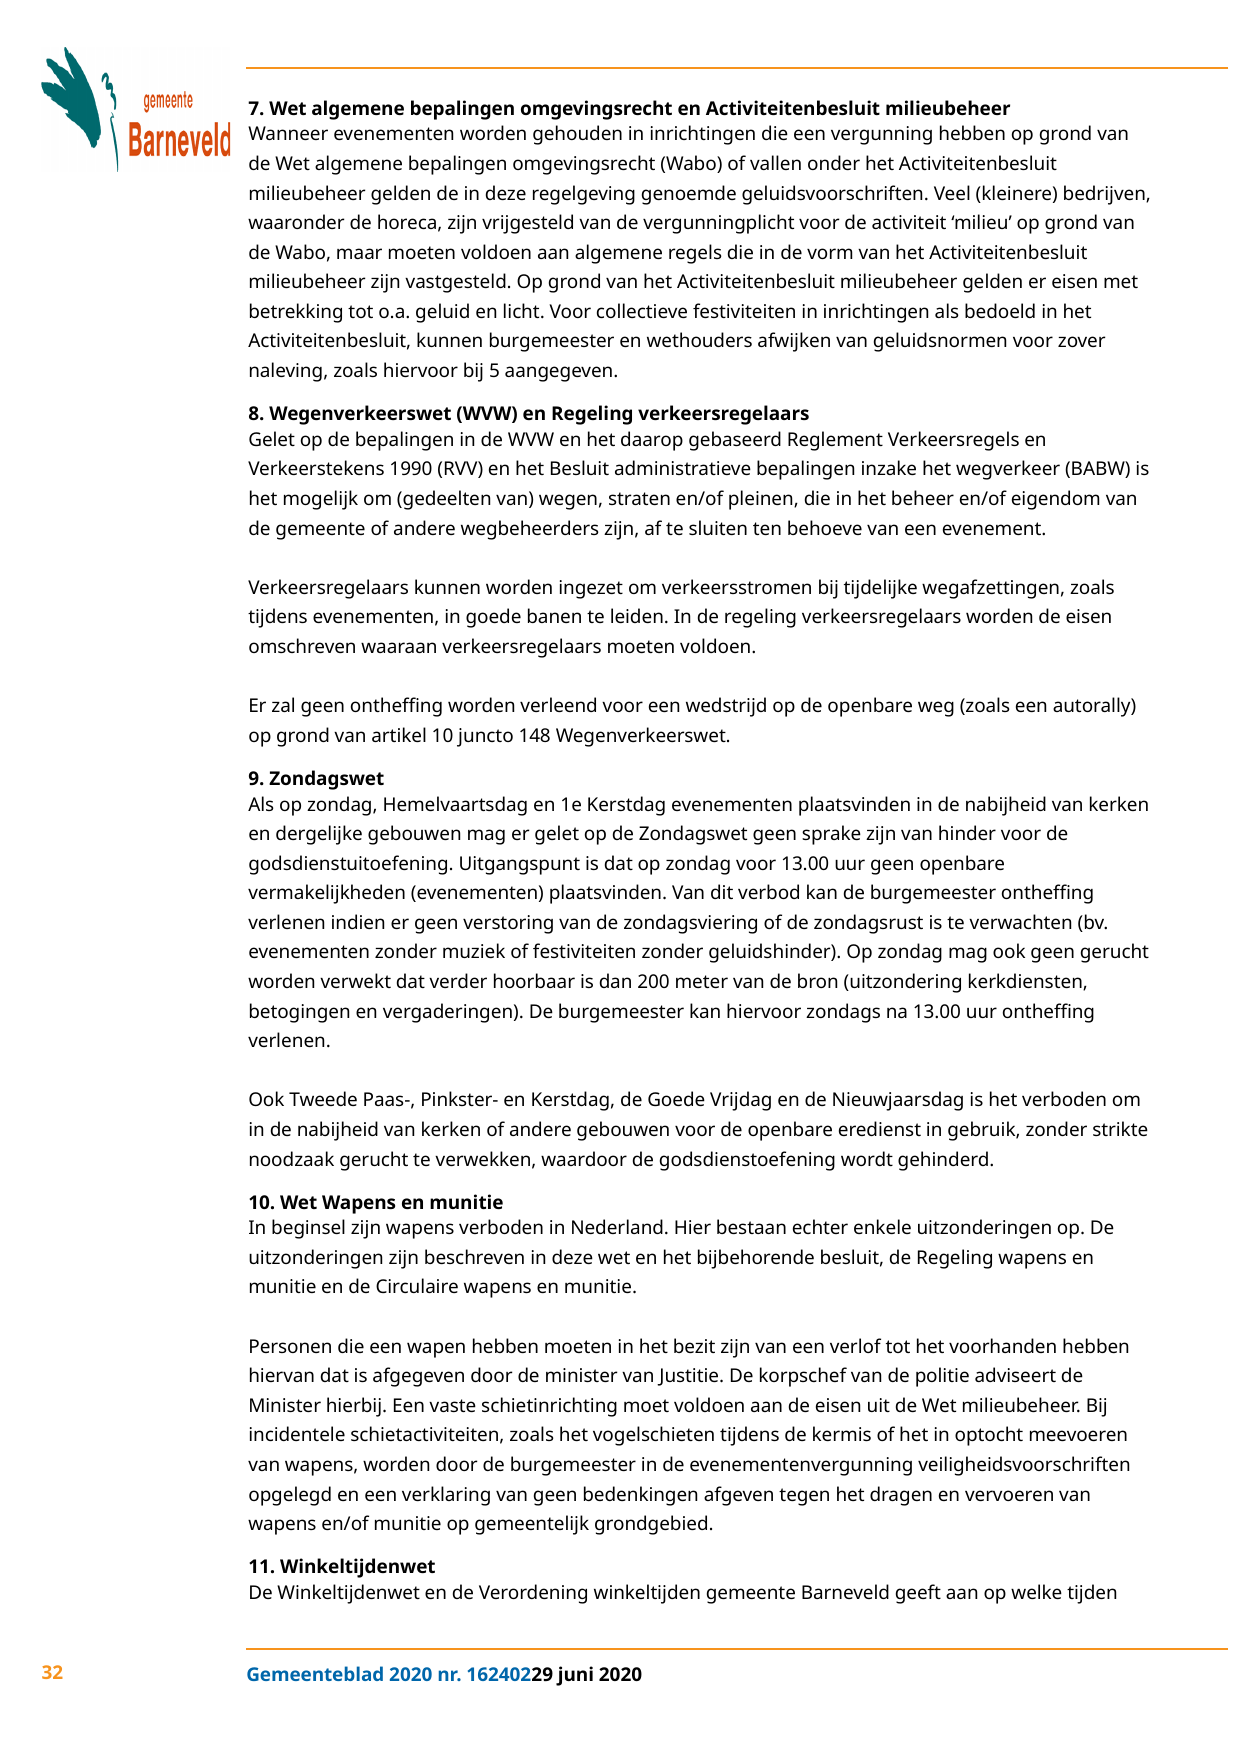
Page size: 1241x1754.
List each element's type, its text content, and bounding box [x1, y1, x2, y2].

text 11. Winkeltijdenwet [248, 1553, 1152, 1579]
text Personen die een wapen hebben moeten in het bezit zijn van een verlof tot het voorhanden hebben hiervan dat is afgegeven door de minister van Justitie. De korpschef van de politie adviseert de Minister hierbij. Een vaste schietinrichting moet voldoen aan de eisen uit de Wet milieubeheer. Bij incidentele schietactiviteiten, zoals het vogelschieten tijdens de kermis of het in optocht meevoeren van wapens, worden door de burgemeester in de evenementenvergunning veiligheidsvoorschriften opgelegd en een verklaring van geen bedenkingen afgeven tegen het dragen en vervoeren van wapens en/of munitie op gemeentelijk grondgebied. [248, 1333, 1152, 1536]
picture [41, 47, 231, 172]
text 9. Zondagswet [248, 765, 1152, 791]
text 8. Wegenverkeerswet (WVW) en Regeling verkeersregelaars [248, 400, 1152, 426]
text 7. Wet algemene bepalingen omgevingsrecht en Activiteitenbesluit milieubeheer [248, 95, 1152, 121]
text In beginsel zijn wapens verboden in Nederland. Hier bestaan echter enkele uitzonderingen op. De uitzonderingen zijn beschreven in deze wet en het bijbehorende besluit, de Regeling wapens en munitie en de Circulaire wapens en munitie. [248, 1214, 1152, 1299]
text Wanneer evenementen worden gehouden in inrichtingen die een vergunning hebben op grond van de Wet algemene bepalingen omgevingsrecht (Wabo) of vallen onder het Activiteitenbesluit milieubeheer gelden de in deze regelgeving genoemde geluidsvoorschriften. Veel (kleinere) bedrijven, waaronder de horeca, zijn vrijgesteld van de vergunningplicht voor de activiteit ‘milieu’ op grond van de Wabo, maar moeten voldoen aan algemene regels die in de vorm van het Activiteitenbesluit milieubeheer zijn vastgesteld. Op grond van het Activiteitenbesluit milieubeheer gelden er eisen met betrekking tot o.a. geluid en licht. Voor collectieve festiviteiten in inrichtingen als bedoeld in het Activiteitenbesluit, kunnen burgemeester en wethouders afwijken van geluidsnormen voor zover naleving, zoals hiervoor bij 5 aangegeven. [248, 121, 1152, 383]
text Verkeersregelaars kunnen worden ingezet om verkeersstromen bij tijdelijke wegafzettingen, zoals tijdens evenementen, in goede banen te leiden. In de regeling verkeersregelaars worden de eisen omschreven waaraan verkeersregelaars moeten voldoen. [248, 574, 1152, 659]
text Als op zondag, Hemelvaartsdag en 1e Kerstdag evenementen plaatsvinden in de nabijheid van kerken en dergelijke gebouwen mag er gelet op de Zondagswet geen sprake zijn van hinder voor de godsdienstuitoefening. Uitgangspunt is dat op zondag voor 13.00 uur geen openbare vermakelijkheden (evenementen) plaatsvinden. Van dit verbod kan de burgemeester ontheffing verlenen indien er geen verstoring van de zondagsviering of de zondagsrust is te verwachten (bv. evenementen zonder muziek of festiviteiten zonder geluidshinder). Op zondag mag ook geen gerucht worden verwekt dat verder hoorbaar is dan 200 meter van de bron (uitzondering kerkdiensten, betogingen en vergaderingen). De burgemeester kan hiervoor zondags na 13.00 uur ontheffing verlenen. [248, 791, 1152, 1053]
text Er zal geen ontheffing worden verleend voor een wedstrijd op de openbare weg (zoals een autorally) op grond van artikel 10 juncto 148 Wegenverkeerswet. [248, 692, 1152, 748]
text Gelet op de bepalingen in de WVW en het daarop gebaseerd Reglement Verkeersregels en Verkeerstekens 1990 (RVV) en het Besluit administratieve bepalingen inzake het wegverkeer (BABW) is het mogelijk om (gedeelten van) wegen, straten en/of pleinen, die in het beheer en/of eigendom van de gemeente of andere wegbeheerders zijn, af te sluiten ten behoeve van een evenement. [248, 426, 1152, 541]
text Ook Tweede Paas-, Pinkster- en Kerstdag, de Goede Vrijdag en de Nieuwjaarsdag is het verboden om in de nabijheid van kerken of andere gebouwen voor de openbare eredienst in gebruik, zonder strikte noodzaak gerucht te verwekken, waardoor de godsdienstoefening wordt gehinderd. [248, 1087, 1152, 1171]
text 10. Wet Wapens en munitie [248, 1189, 1152, 1214]
text De Winkeltijdenwet en de Verordening winkeltijden gemeente Barneveld geeft aan op welke tijden [248, 1579, 1152, 1605]
